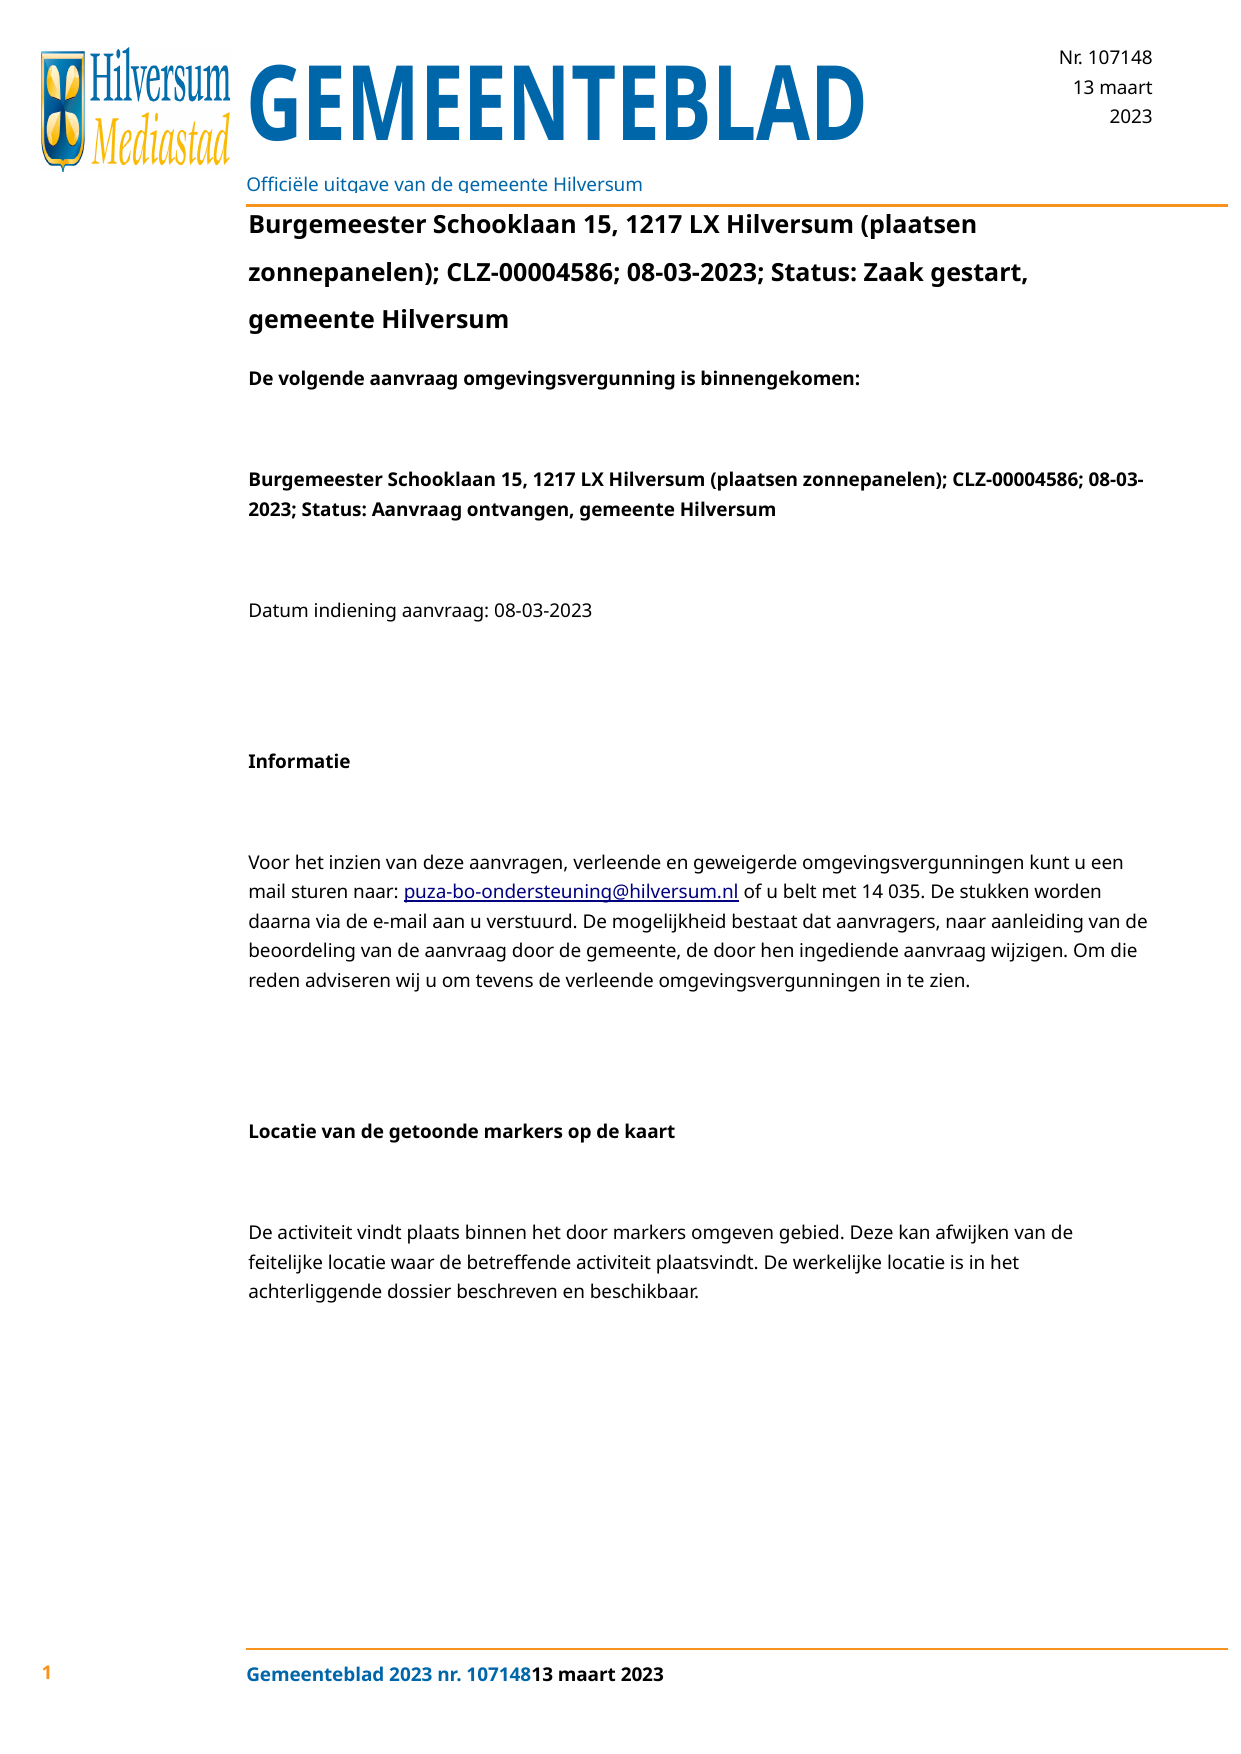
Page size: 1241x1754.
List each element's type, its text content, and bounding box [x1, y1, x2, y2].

text De volgende aanvraag omgevingsvergunning is binnengekomen: [248, 366, 1152, 391]
picture [41, 47, 231, 172]
text Voor het inzien van deze aanvragen, verleende en geweigerde omgevingsvergunningen kunt u een mail sturen naar: puza-bo-ondersteuning@hilversum.nl of u belt met 14 035. De stukken worden daarna via de e-mail aan u verstuurd. De mogelijkheid bestaat dat aanvragers, naar aanleiding van de beoordeling van de aanvraag door de gemeente, de door hen ingediende aanvraag wijzigen. Om die reden adviseren wij u om tevens de verleende omgevingsvergunningen in te zien. [248, 849, 1152, 993]
text Datum indiening aanvraag: 08-03-2023 [248, 597, 1152, 622]
text Informatie [248, 748, 1152, 774]
text Locatie van de getoonde markers op de kaart [248, 1118, 1152, 1144]
text Burgemeester Schooklaan 15, 1217 LX Hilversum (plaatsen zonnepanelen); CLZ-00004586; 08-03-2023; Status: Zaak gestart, gemeente Hilversum [248, 207, 1152, 336]
text De activiteit vindt plaats binnen het door markers omgeven gebied. Deze kan afwijken van de feitelijke locatie waar de betreffende activiteit plaatsvindt. De werkelijke locatie is in het achterliggende dossier beschreven en beschikbaar. [248, 1219, 1152, 1304]
text Burgemeester Schooklaan 15, 1217 LX Hilversum (plaatsen zonnepanelen); CLZ-00004586; 08-03-2023; Status: Aanvraag ontvangen, gemeente Hilversum [248, 466, 1152, 522]
